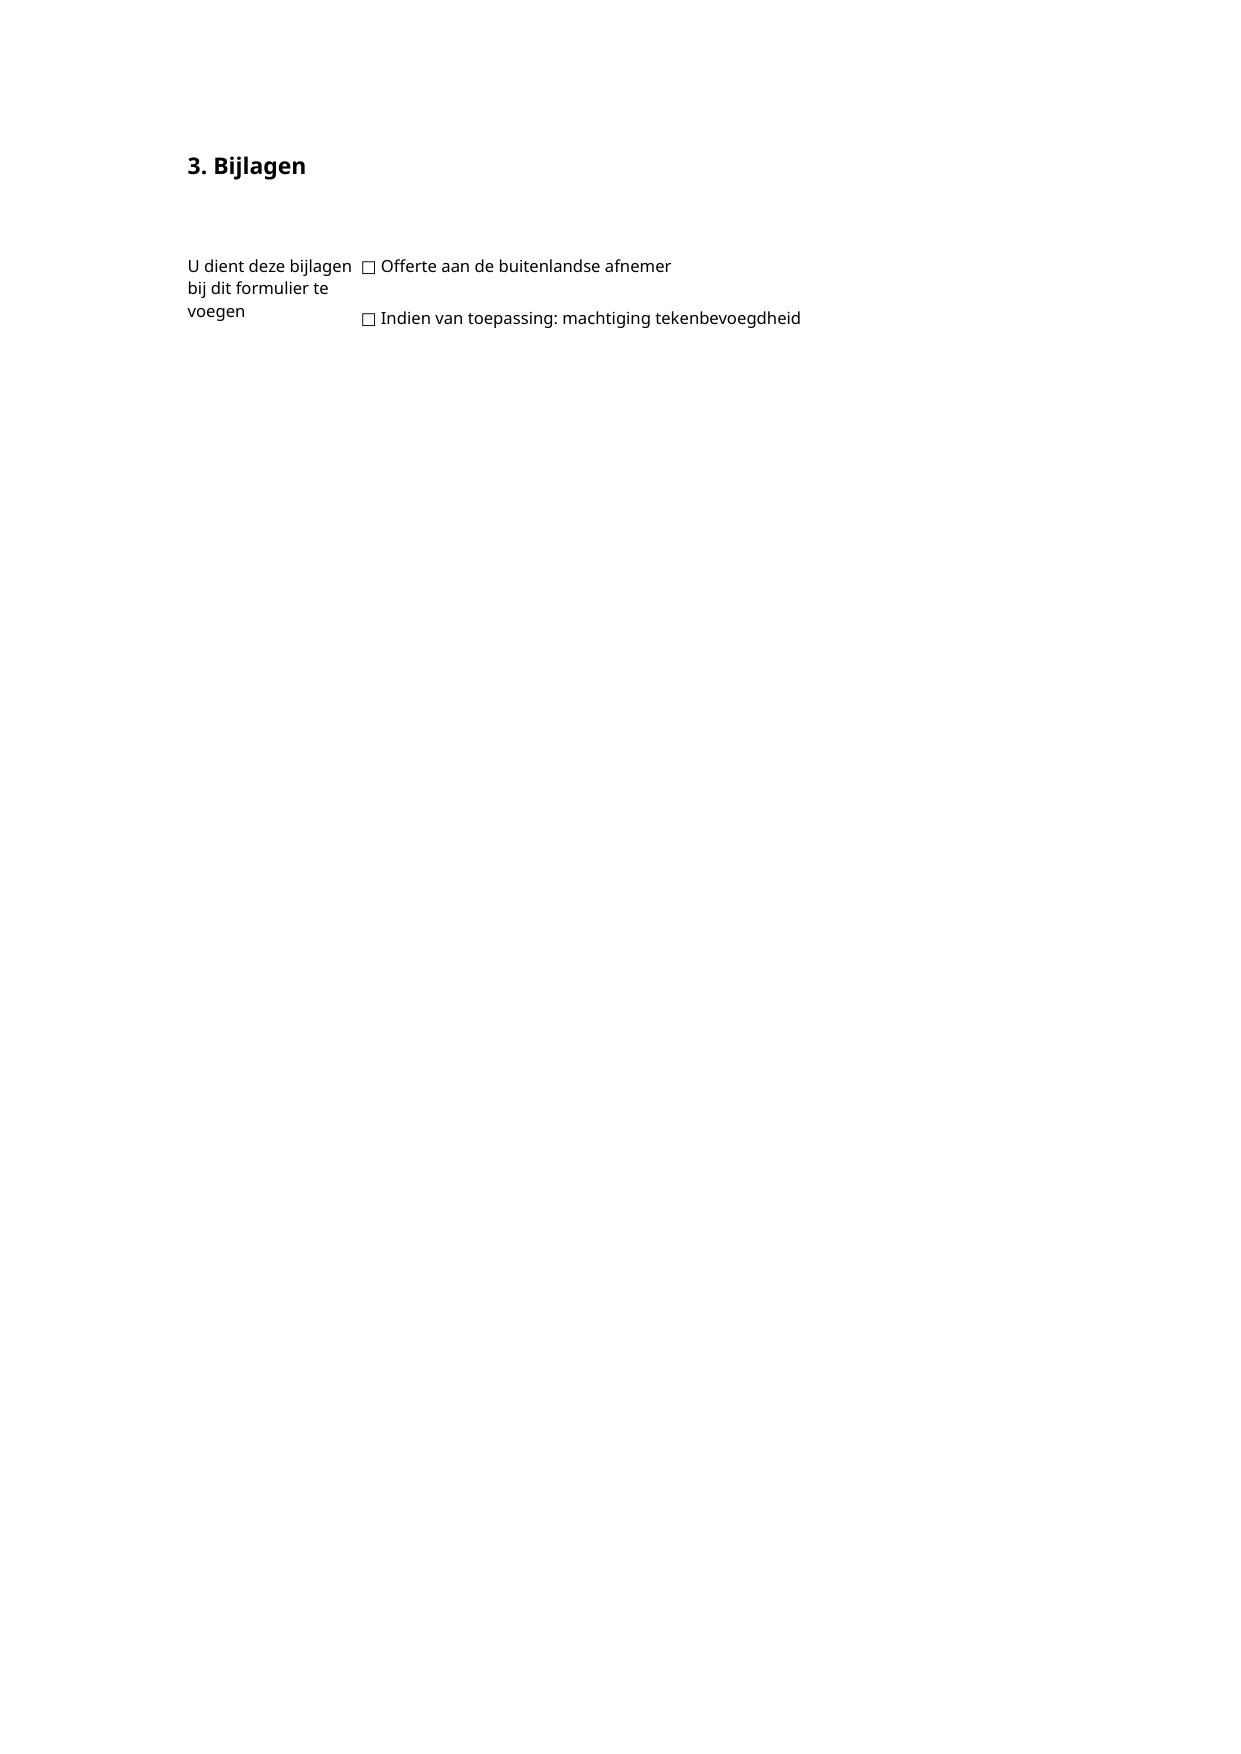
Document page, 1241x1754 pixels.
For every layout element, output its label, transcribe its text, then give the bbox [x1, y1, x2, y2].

table_header U dient deze bijlagen bij dit formulier te voegen [188, 254, 361, 359]
table_cell □ Indien van toepassing: machtiging tekenbevoegdheid [361, 307, 1053, 359]
subtitle 3. Bijlagen [187, 150, 1053, 181]
table_header □ Offerte aan de buitenlandse afnemer [361, 254, 1053, 307]
